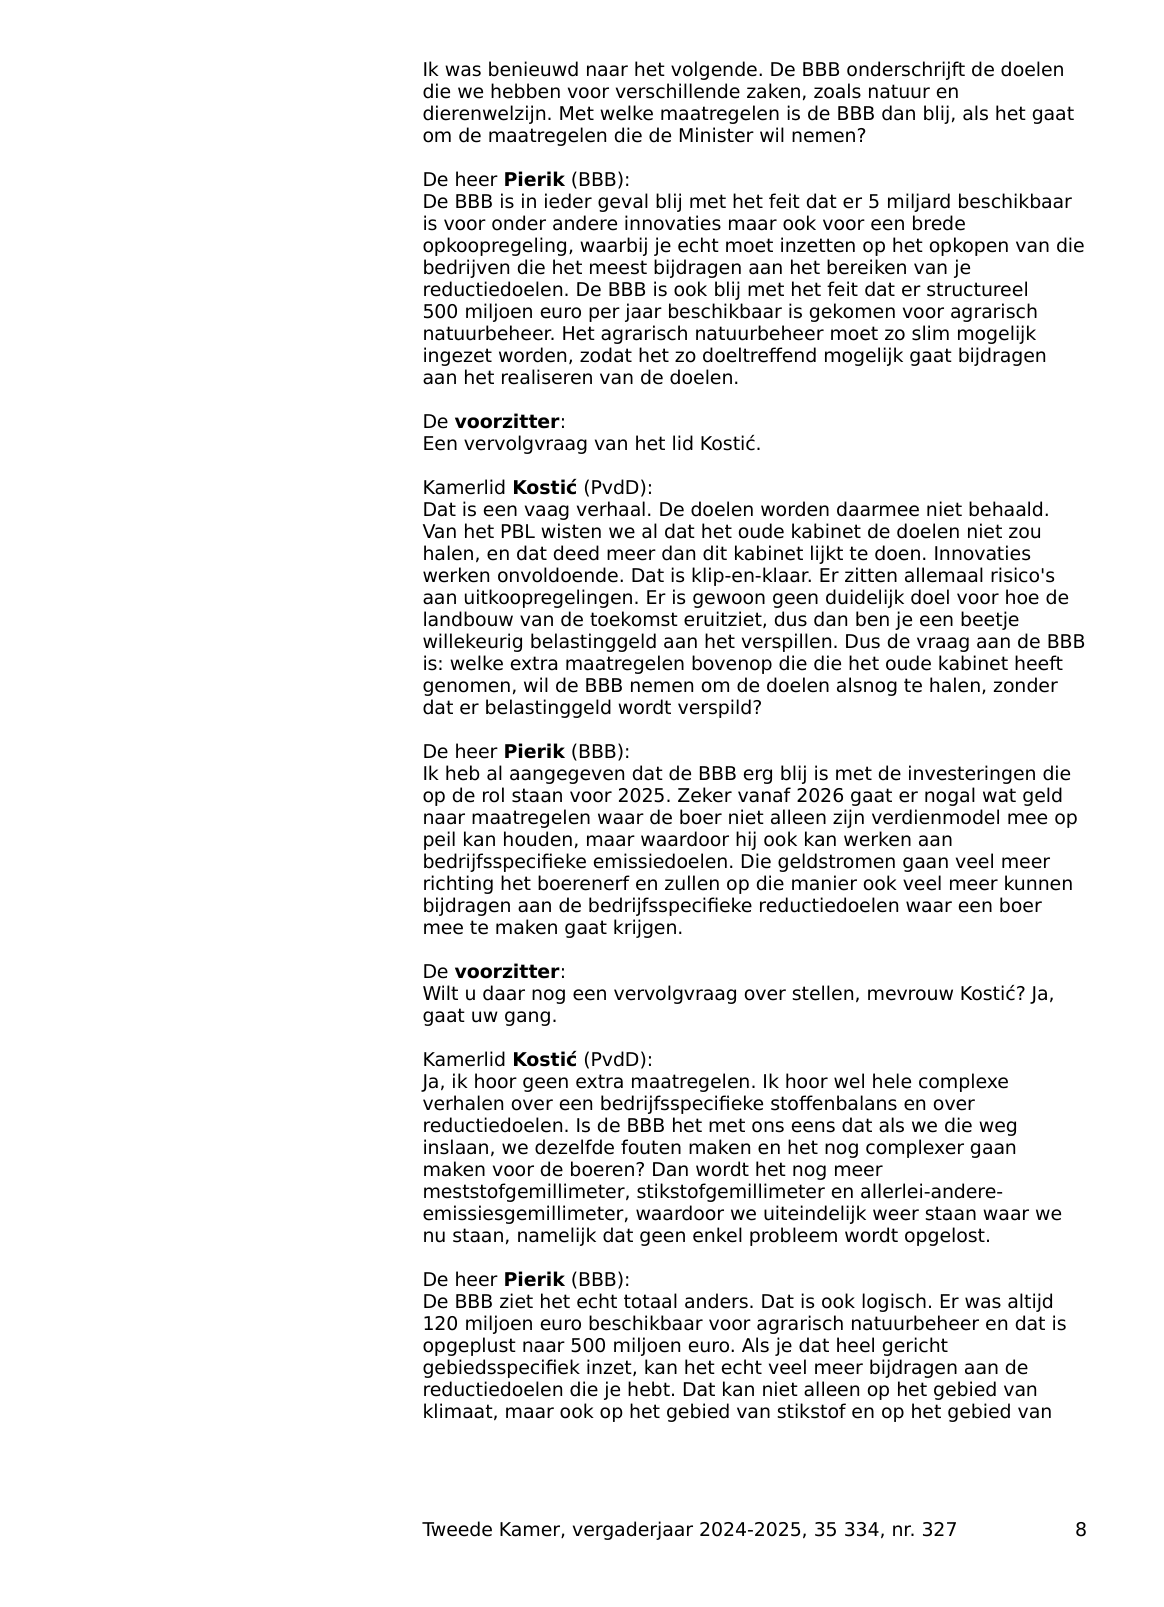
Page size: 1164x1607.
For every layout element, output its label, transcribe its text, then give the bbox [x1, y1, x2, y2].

text Kamerlid Kostić (PvdD): [422, 1049, 1087, 1071]
text De heer Pierik (BBB): [422, 1269, 1087, 1291]
text Een vervolgvraag van het lid Kostić. [422, 433, 1087, 455]
text Kamerlid Kostić (PvdD): [422, 477, 1087, 499]
text De heer Pierik (BBB): [422, 741, 1087, 763]
text Dat is een vaag verhaal. De doelen worden daarmee niet behaald. Van het PBL wisten we al dat het oude kabinet de doelen niet zou halen, en dat deed meer dan dit kabinet lijkt te doen. Innovaties werken onvoldoende. Dat is klip-en-klaar. Er zitten allemaal risico's aan uitkoopregelingen. Er is gewoon geen duidelijk doel voor hoe de landbouw van de toekomst eruitziet, dus dan ben je een beetje willekeurig belastinggeld aan het verspillen. Dus de vraag aan de BBB is: welke extra maatregelen bovenop die die het oude kabinet heeft genomen, wil de BBB nemen om de doelen alsnog te halen, zonder dat er belastinggeld wordt verspild? [422, 499, 1087, 719]
text Ik heb al aangegeven dat de BBB erg blij is met de investeringen die op de rol staan voor 2025. Zeker vanaf 2026 gaat er nogal wat geld naar maatregelen waar de boer niet alleen zijn verdienmodel mee op peil kan houden, maar waardoor hij ook kan werken aan bedrijfsspecifieke emissiedoelen. Die geldstromen gaan veel meer richting het boerenerf en zullen op die manier ook veel meer kunnen bijdragen aan de bedrijfsspecifieke reductiedoelen waar een boer mee te maken gaat krijgen. [422, 763, 1087, 939]
text De BBB ziet het echt totaal anders. Dat is ook logisch. Er was altijd 120 miljoen euro beschikbaar voor agrarisch natuurbeheer en dat is opgeplust naar 500 miljoen euro. Als je dat heel gericht gebiedsspecifiek inzet, kan het echt veel meer bijdragen aan de reductiedoelen die je hebt. Dat kan niet alleen op het gebied van klimaat, maar ook op het gebied van stikstof en op het gebied van [422, 1291, 1087, 1423]
text De heer Pierik (BBB): [422, 169, 1087, 191]
text De BBB is in ieder geval blij met het feit dat er 5 miljard beschikbaar is voor onder andere innovaties maar ook voor een brede opkoopregeling, waarbij je echt moet inzetten op het opkopen van die bedrijven die het meest bijdragen aan het bereiken van je reductiedoelen. De BBB is ook blij met het feit dat er structureel 500 miljoen euro per jaar beschikbaar is gekomen voor agrarisch natuurbeheer. Het agrarisch natuurbeheer moet zo slim mogelijk ingezet worden, zodat het zo doeltreffend mogelijk gaat bijdragen aan het realiseren van de doelen. [422, 191, 1087, 389]
text De voorzitter: [422, 411, 1087, 433]
text Wilt u daar nog een vervolgvraag over stellen, mevrouw Kostić? Ja, gaat uw gang. [422, 983, 1087, 1027]
text De voorzitter: [422, 961, 1087, 983]
text Ja, ik hoor geen extra maatregelen. Ik hoor wel hele complexe verhalen over een bedrijfsspecifieke stoffenbalans en over reductiedoelen. Is de BBB het met ons eens dat als we die weg inslaan, we dezelfde fouten maken en het nog complexer gaan maken voor de boeren? Dan wordt het nog meer meststofgemillimeter, stikstofgemillimeter en allerlei-andere-emissiesgemillimeter, waardoor we uiteindelijk weer staan waar we nu staan, namelijk dat geen enkel probleem wordt opgelost. [422, 1071, 1087, 1247]
text Ik was benieuwd naar het volgende. De BBB onderschrijft de doelen die we hebben voor verschillende zaken, zoals natuur en dierenwelzijn. Met welke maatregelen is de BBB dan blij, als het gaat om de maatregelen die de Minister wil nemen? [422, 59, 1087, 147]
